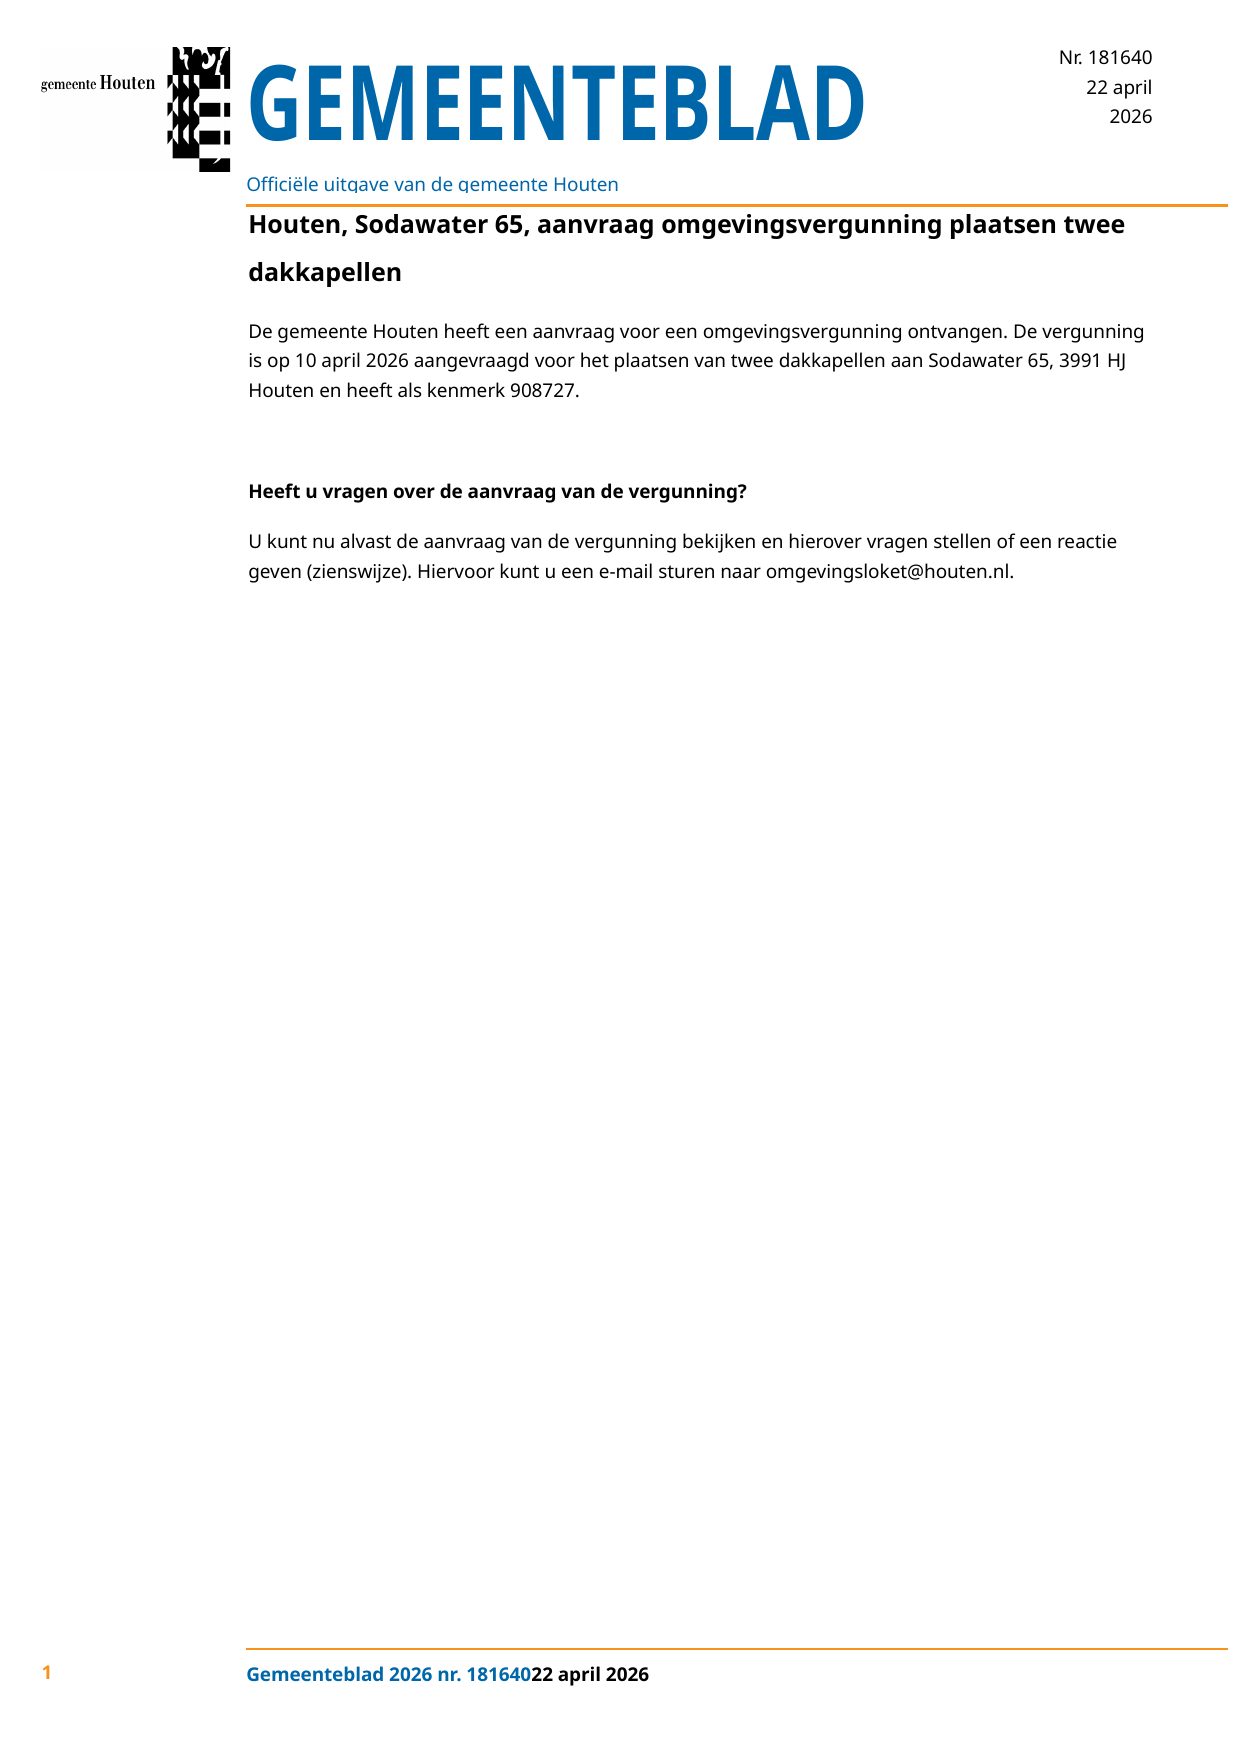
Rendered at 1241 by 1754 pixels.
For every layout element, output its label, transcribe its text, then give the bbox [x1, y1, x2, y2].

text Houten, Sodawater 65, aanvraag omgevingsvergunning plaatsen twee dakkapellen [248, 207, 1152, 288]
picture [41, 47, 231, 172]
text U kunt nu alvast de aanvraag van de vergunning bekijken en hierover vragen stellen of een reactie geven (zienswijze). Hiervoor kunt u een e-mail sturen naar omgevingsloket@houten.nl. [248, 528, 1152, 584]
text De gemeente Houten heeft een aanvraag voor een omgevingsvergunning ontvangen. De vergunning is op 10 april 2026 aangevraagd voor het plaatsen van twee dakkapellen aan Sodawater 65, 3991 HJ Houten en heeft als kenmerk 908727. [248, 318, 1152, 403]
text Heeft u vragen over de aanvraag van de vergunning? [248, 478, 1152, 504]
